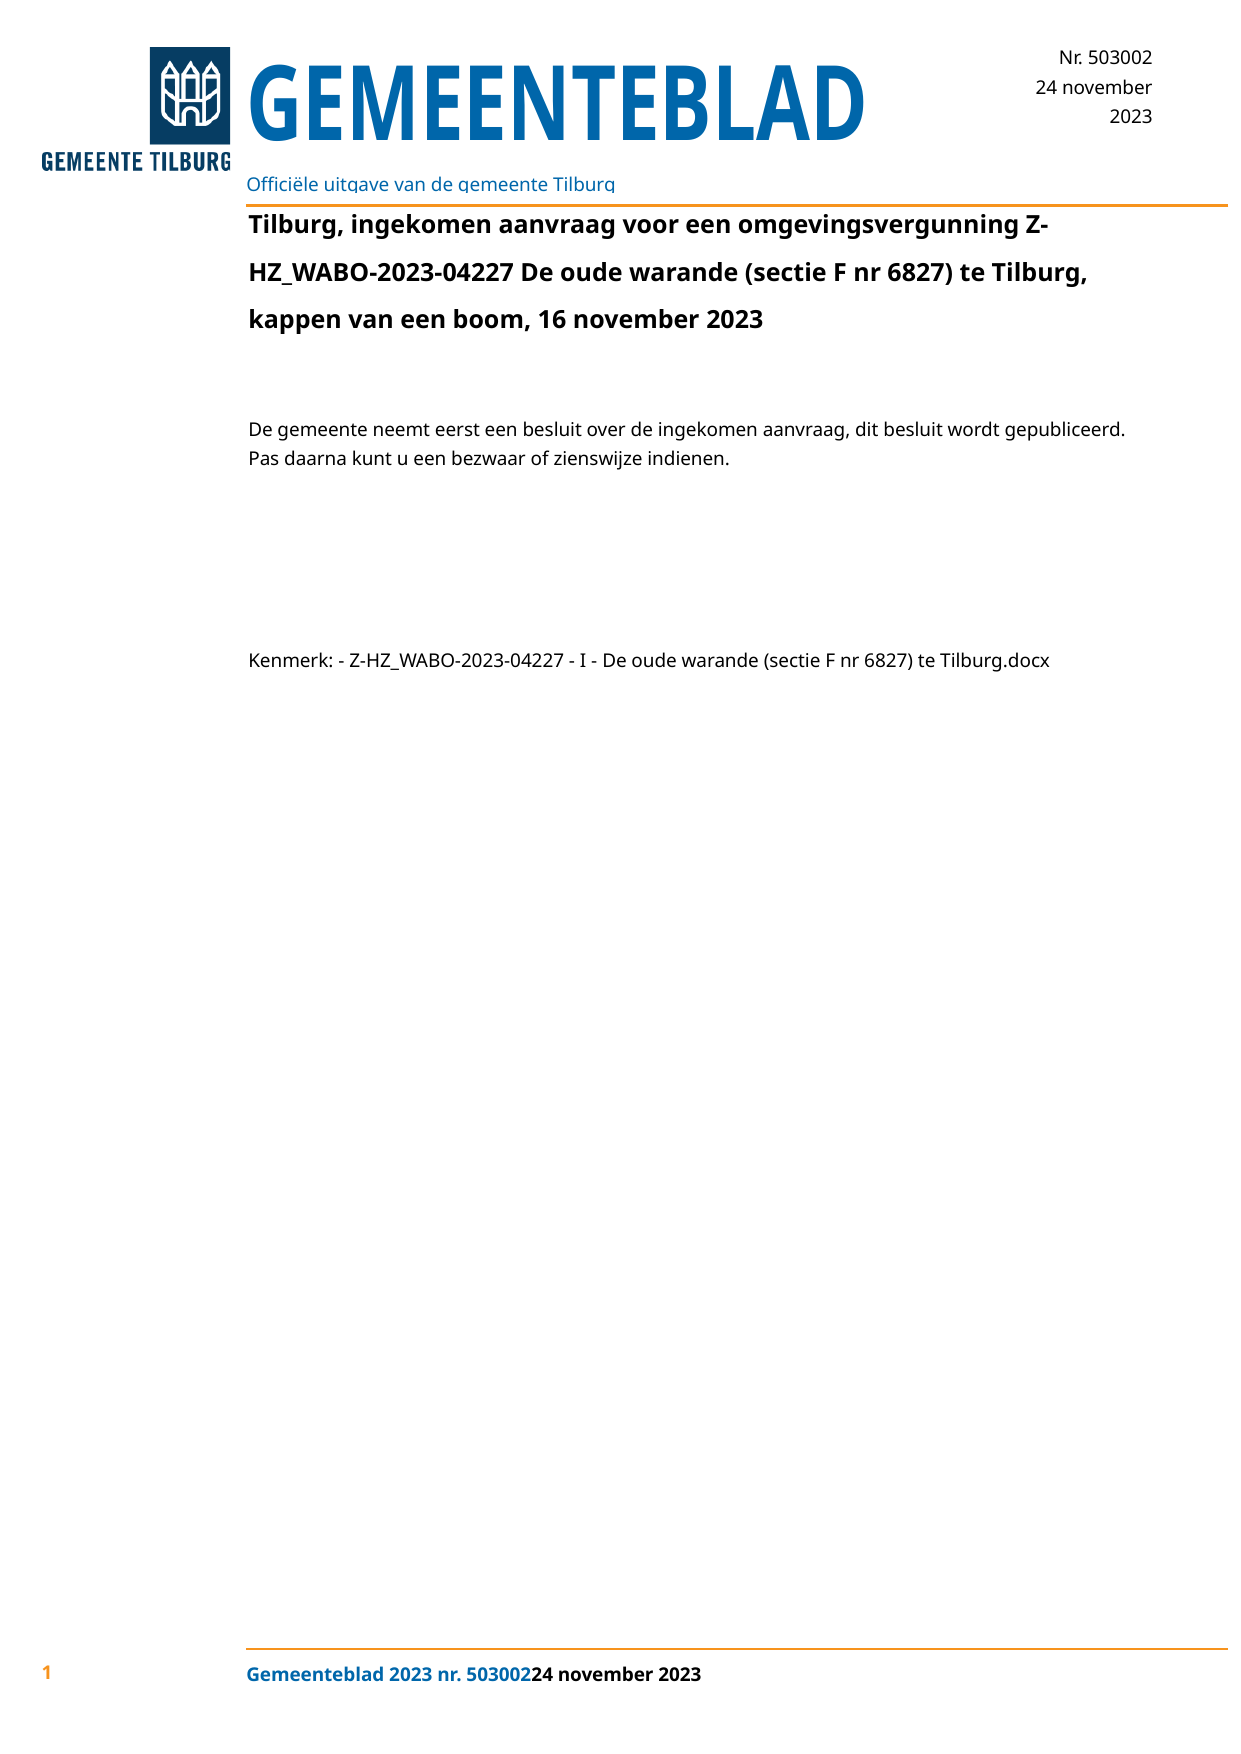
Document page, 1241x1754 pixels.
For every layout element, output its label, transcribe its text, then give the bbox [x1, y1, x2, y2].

text Kenmerk: - Z-HZ_WABO-2023-04227 - I - De oude warande (sectie F nr 6827) te Tilburg.docx [248, 647, 1152, 673]
picture [41, 47, 231, 172]
text De gemeente neemt eerst een besluit over de ingekomen aanvraag, dit besluit wordt gepubliceerd. Pas daarna kunt u een bezwaar of zienswijze indienen. [248, 416, 1152, 471]
text Tilburg, ingekomen aanvraag voor een omgevingsvergunning Z-HZ_WABO-2023-04227 De oude warande (sectie F nr 6827) te Tilburg, kappen van een boom, 16 november 2023 [248, 207, 1152, 336]
